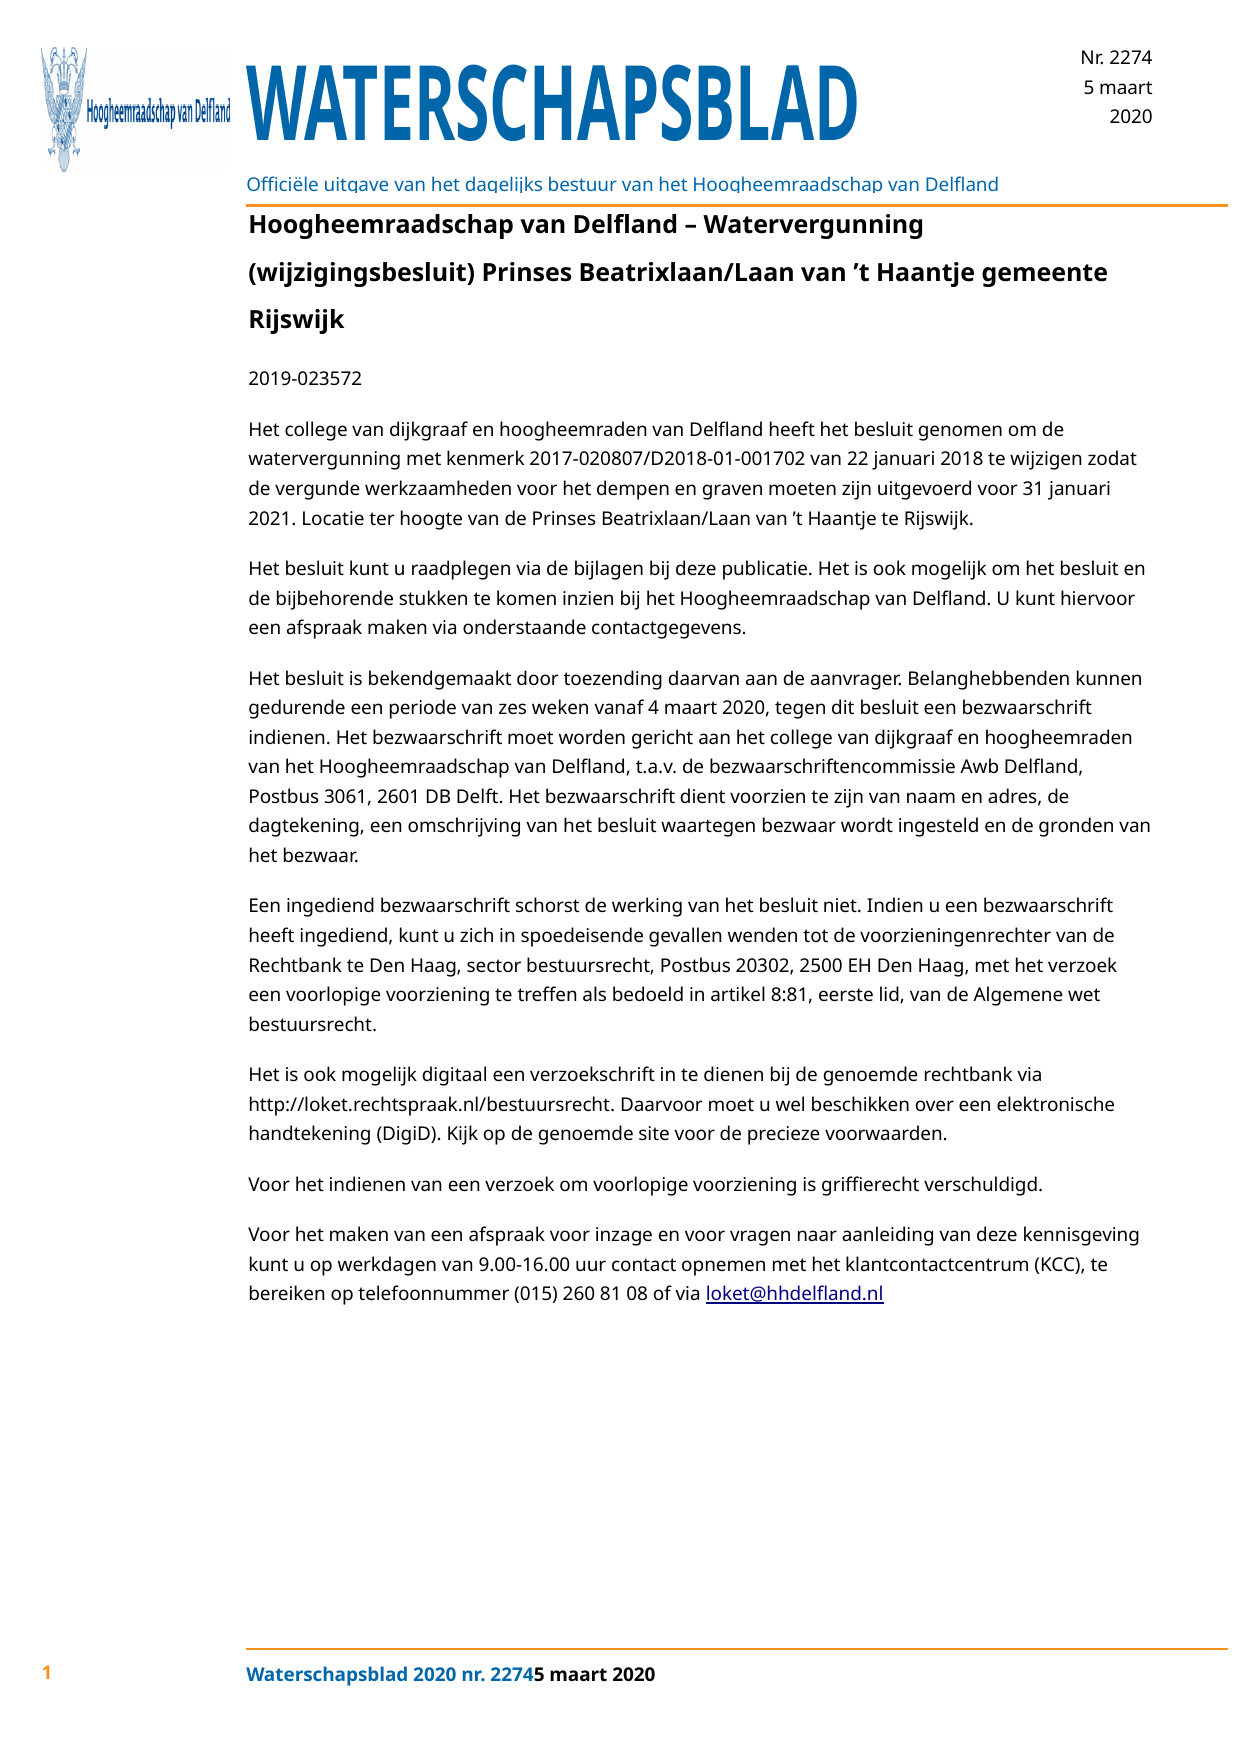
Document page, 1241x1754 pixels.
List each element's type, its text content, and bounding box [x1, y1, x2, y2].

text Het is ook mogelijk digitaal een verzoekschrift in te dienen bij de genoemde rechtbank via http://loket.rechtspraak.nl/bestuursrecht. Daarvoor moet u wel beschikken over een elektronische handtekening (DigiD). Kijk op de genoemde site voor de precieze voorwaarden. [248, 1061, 1152, 1146]
text Het besluit is bekendgemaakt door toezending daarvan aan de aanvrager. Belanghebbenden kunnen gedurende een periode van zes weken vanaf 4 maart 2020, tegen dit besluit een bezwaarschrift indienen. Het bezwaarschrift moet worden gericht aan het college van dijkgraaf en hoogheemraden van het Hoogheemraadschap van Delfland, t.a.v. de bezwaarschriftencommissie Awb Delfland, Postbus 3061, 2601 DB Delft. Het bezwaarschrift dient voorzien te zijn van naam en adres, de dagtekening, een omschrijving van het besluit waartegen bezwaar wordt ingesteld en de gronden van het bezwaar. [248, 665, 1152, 868]
text Hoogheemraadschap van Delfland – Watervergunning (wijzigingsbesluit) Prinses Beatrixlaan/Laan van ’t Haantje gemeente Rijswijk [248, 207, 1152, 336]
text Het besluit kunt u raadplegen via de bijlagen bij deze publicatie. Het is ook mogelijk om het besluit en de bijbehorende stukken te komen inzien bij het Hoogheemraadschap van Delfland. U kunt hiervoor een afspraak maken via onderstaande contactgegevens. [248, 555, 1152, 640]
text Het college van dijkgraaf en hoogheemraden van Delfland heeft het besluit genomen om de watervergunning met kenmerk 2017-020807/D2018-01-001702 van 22 januari 2018 te wijzigen zodat de vergunde werkzaamheden voor het dempen en graven moeten zijn uitgevoerd voor 31 januari 2021. Locatie ter hoogte van de Prinses Beatrixlaan/Laan van ’t Haantje te Rijswijk. [248, 416, 1152, 530]
text Voor het indienen van een verzoek om voorlopige voorziening is griffierecht verschuldigd. [248, 1171, 1152, 1197]
picture [41, 47, 231, 172]
text Voor het maken van een afspraak voor inzage en voor vragen naar aanleiding van deze kennisgeving kunt u op werkdagen van 9.00-16.00 uur contact opnemen met het klantcontactcentrum (KCC), te bereiken op telefoonnummer (015) 260 81 08 of via loket@hhdelfland.nl [248, 1221, 1152, 1306]
text 2019-023572 [248, 366, 1152, 391]
text Een ingediend bezwaarschrift schorst de werking van het besluit niet. Indien u een bezwaarschrift heeft ingediend, kunt u zich in spoedeisende gevallen wenden tot de voorzieningenrechter van de Rechtbank te Den Haag, sector bestuursrecht, Postbus 20302, 2500 EH Den Haag, met het verzoek een voorlopige voorziening te treffen als bedoeld in artikel 8:81, eerste lid, van de Algemene wet bestuursrecht. [248, 893, 1152, 1037]
